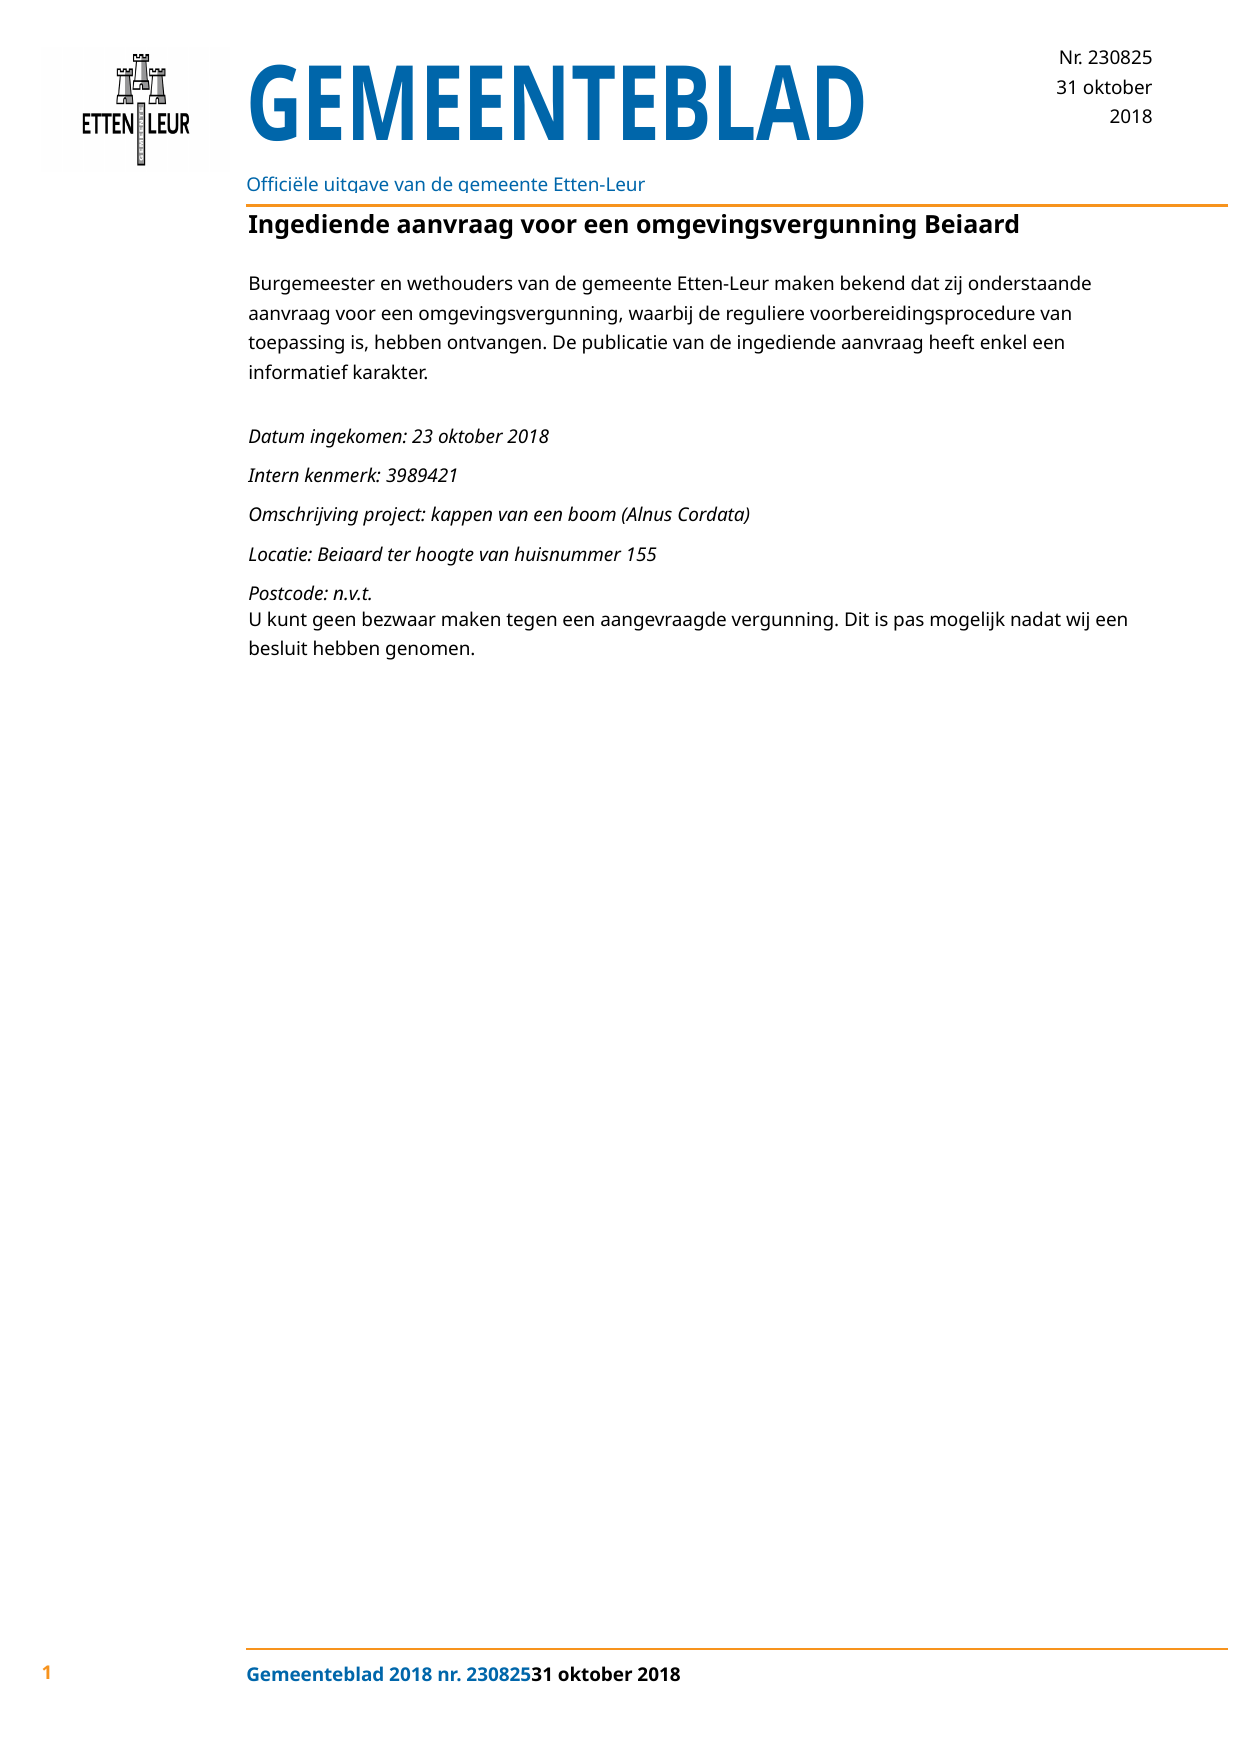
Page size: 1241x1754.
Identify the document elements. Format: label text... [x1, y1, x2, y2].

text U kunt geen bezwaar maken tegen een aangevraagde vergunning. Dit is pas mogelijk nadat wij een besluit hebben genomen. [248, 606, 1152, 661]
text Postcode: n.v.t. [248, 580, 1152, 606]
text Ingediende aanvraag voor een omgevingsvergunning Beiaard [248, 207, 1152, 241]
picture [41, 47, 231, 172]
text Datum ingekomen: 23 oktober 2018 [248, 423, 1152, 449]
text Burgemeester en wethouders van de gemeente Etten-Leur maken bekend dat zij onderstaande aanvraag voor een omgevingsvergunning, waarbij de reguliere voorbereidingsprocedure van toepassing is, hebben ontvangen. De publicatie van de ingediende aanvraag heeft enkel een informatief karakter. [248, 270, 1152, 385]
text Intern kenmerk: 3989421 [248, 462, 1152, 488]
text Locatie: Beiaard ter hoogte van huisnummer 155 [248, 541, 1152, 567]
text Omschrijving project: kappen van een boom (Alnus Cordata) [248, 502, 1152, 527]
